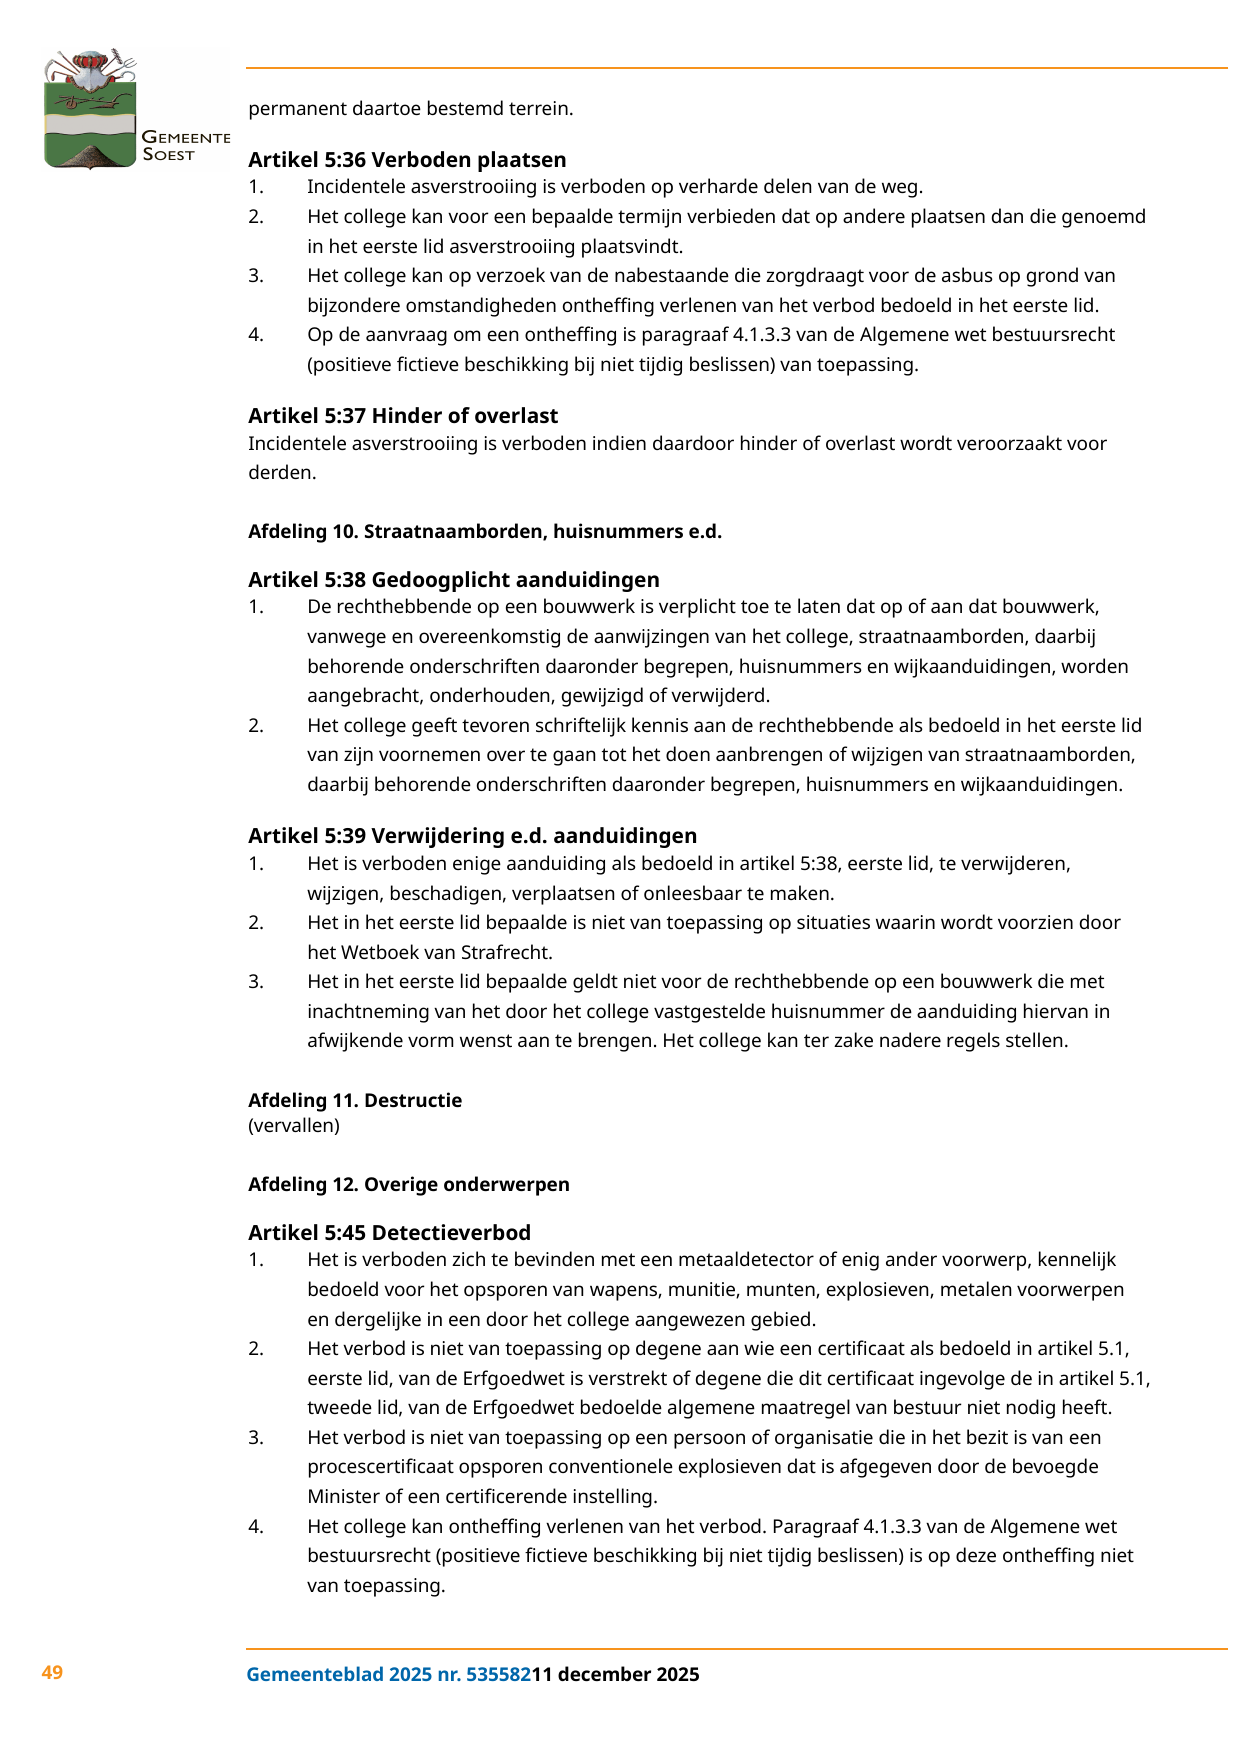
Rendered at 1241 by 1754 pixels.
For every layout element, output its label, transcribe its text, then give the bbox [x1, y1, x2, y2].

list Het college geeft tevoren schriftelijk kennis aan de rechthebbende als bedoeld in het eerste lid van zijn voornemen over te gaan tot het doen aanbrengen of wijzigen van straatnaamborden, daarbij behorende onderschriften daaronder begrepen, huisnummers en wijkaanduidingen. [248, 712, 1152, 797]
list Het is verboden enige aanduiding als bedoeld in artikel 5:38, eerste lid, te verwijderen, wijzigen, beschadigen, verplaatsen of onleesbaar te maken. [248, 850, 1152, 905]
text Artikel 5:37 Hinder of overlast [248, 402, 1152, 430]
list Op de aanvraag om een ontheffing is paragraaf 4.1.3.3 van de Algemene wet bestuursrecht (positieve fictieve beschikking bij niet tijdig beslissen) van toepassing. [248, 322, 1152, 377]
list Het in het eerste lid bepaalde is niet van toepassing op situaties waarin wordt voorzien door het Wetboek van Strafrecht. [248, 909, 1152, 964]
text (vervallen) [248, 1112, 1152, 1138]
list Het verbod is niet van toepassing op degene aan wie een certificaat als bedoeld in artikel 5.1, eerste lid, van de Erfgoedwet is verstrekt of degene die dit certificaat ingevolge de in artikel 5.1, tweede lid, van de Erfgoedwet bedoelde algemene maatregel van bestuur niet nodig heeft. [248, 1335, 1152, 1420]
list Het college kan voor een bepaalde termijn verbieden dat op andere plaatsen dan die genoemd in het eerste lid asverstrooiing plaatsvindt. [248, 203, 1152, 258]
picture [41, 47, 231, 172]
list Het in het eerste lid bepaalde geldt niet voor de rechthebbende op een bouwwerk die met inachtneming van het door het college vastgestelde huisnummer de aanduiding hiervan in afwijkende vorm wenst aan te brengen. Het college kan ter zake nadere regels stellen. [248, 968, 1152, 1053]
text permanent daartoe bestemd terrein. [248, 95, 1152, 121]
list Het college kan ontheffing verlenen van het verbod. Paragraaf 4.1.3.3 van de Algemene wet bestuursrecht (positieve fictieve beschikking bij niet tijdig beslissen) is op deze ontheffing niet van toepassing. [248, 1513, 1152, 1598]
text Incidentele asverstrooiing is verboden indien daardoor hinder of overlast wordt veroorzaakt voor derden. [248, 430, 1152, 485]
text Artikel 5:38 Gedoogplicht aanduidingen [248, 565, 1152, 594]
list De rechthebbende op een bouwwerk is verplicht toe te laten dat op of aan dat bouwwerk, vanwege en overeenkomstig de aanwijzingen van het college, straatnaamborden, daarbij behorende onderschriften daaronder begrepen, huisnummers en wijkaanduidingen, worden aangebracht, onderhouden, gewijzigd of verwijderd. [248, 594, 1152, 708]
text Artikel 5:36 Verboden plaatsen [248, 145, 1152, 174]
text Afdeling 11. Destructie [248, 1087, 1152, 1112]
list Het college kan op verzoek van de nabestaande die zorgdraagt voor de asbus op grond van bijzondere omstandigheden ontheffing verlenen van het verbod bedoeld in het eerste lid. [248, 262, 1152, 318]
text Artikel 5:39 Verwijdering e.d. aanduidingen [248, 822, 1152, 850]
list Het is verboden zich te bevinden met een metaaldetector of enig ander voorwerp, kennelijk bedoeld voor het opsporen van wapens, munitie, munten, explosieven, metalen voorwerpen en dergelijke in een door het college aangewezen gebied. [248, 1247, 1152, 1332]
list Het verbod is niet van toepassing op een persoon of organisatie die in het bezit is van een procescertificaat opsporen conventionele explosieven dat is afgegeven door de bevoegde Minister of een certificerende instelling. [248, 1424, 1152, 1509]
text Afdeling 12. Overige onderwerpen [248, 1172, 1152, 1197]
list Incidentele asverstrooiing is verboden op verharde delen van de weg. [248, 174, 1152, 199]
text Afdeling 10. Straatnaamborden, huisnummers e.d. [248, 519, 1152, 544]
text Artikel 5:45 Detectieverbod [248, 1218, 1152, 1247]
